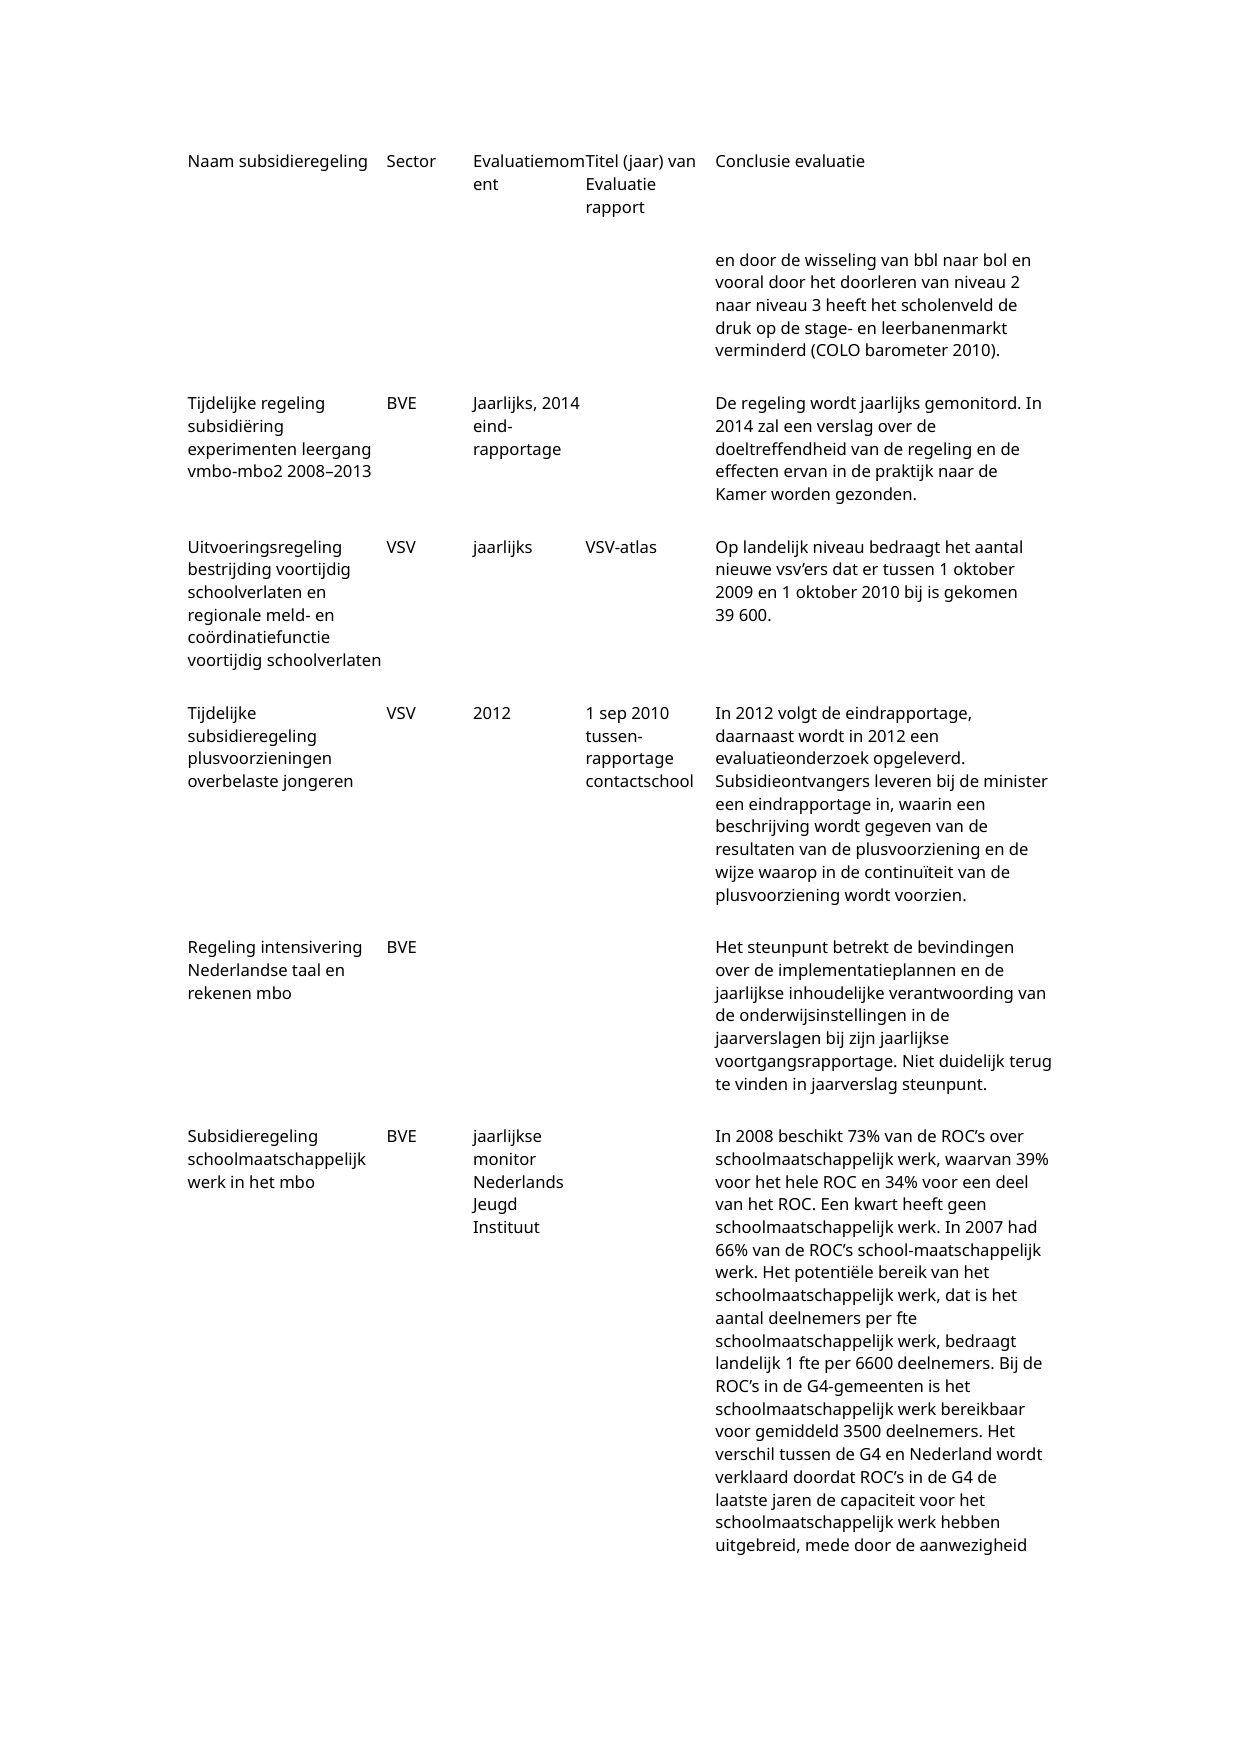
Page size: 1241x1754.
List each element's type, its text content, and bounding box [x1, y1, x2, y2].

table_cell [473, 248, 585, 392]
table_cell Regeling intensivering Nederlandse taal en rekenen mbo [188, 936, 386, 1125]
table_cell VSV [386, 535, 473, 701]
table_cell 1 sep 2010 tussen-rapportage contactschool [585, 701, 715, 936]
table_cell De regeling wordt jaarlijks gemonitord. In 2014 zal een verslag over de doeltreffendheid van de regeling en de effecten ervan in de praktijk naar de Kamer worden gezonden. [715, 392, 1053, 535]
table_cell VSV [386, 701, 473, 936]
table_cell Op landelijk niveau bedraagt het aantal nieuwe vsv’ers dat er tussen 1 oktober 2009 en 1 oktober 2010 bij is gekomen 39 600. [715, 535, 1053, 701]
table_header Naam subsidieregeling [188, 150, 386, 248]
table_cell [585, 248, 715, 392]
table_cell [585, 1125, 715, 1556]
table_cell Uitvoeringsregeling bestrijding voortijdig schoolverlaten en regionale meld- en coördinatiefunctie voortijdig schoolverlaten [188, 535, 386, 701]
table_header Titel (jaar) van Evaluatie rapport [585, 150, 715, 248]
table_cell [585, 936, 715, 1125]
table_cell In 2008 beschikt 73% van de ROC’s over schoolmaatschappelijk werk, waarvan 39% voor het hele ROC en 34% voor een deel van het ROC. Een kwart heeft geen schoolmaatschappelijk werk. In 2007 had 66% van de ROC’s school-maatschappelijk werk. Het potentiële bereik van het schoolmaatschappelijk werk, dat is het aantal deelnemers per fte schoolmaatschappelijk werk, bedraagt landelijk 1 fte per 6600 deelnemers. Bij de ROC’s in de G4-gemeenten is het schoolmaatschappelijk werk bereikbaar voor gemiddeld 3500 deelnemers. Het verschil tussen de G4 en Nederland wordt verklaard doordat ROC’s in de G4 de laatste jaren de capaciteit voor het schoolmaatschappelijk werk hebben uitgebreid, mede door de aanwezigheid [715, 1125, 1053, 1556]
table_header Conclusie evaluatie [715, 150, 1053, 248]
table_cell [386, 248, 473, 392]
table_cell Tijdelijke subsidieregeling plusvoorzieningen overbelaste jongeren [188, 701, 386, 936]
table_cell [473, 936, 585, 1125]
table_cell jaarlijkse monitor Nederlands Jeugd Instituut [473, 1125, 585, 1556]
table_cell 2012 [473, 701, 585, 936]
table_cell [188, 248, 386, 392]
table_cell BVE [386, 1125, 473, 1556]
table_cell jaarlijks [473, 535, 585, 701]
table_cell en door de wisseling van bbl naar bol en vooral door het doorleren van niveau 2 naar niveau 3 heeft het scholenveld de druk op de stage- en leerbanenmarkt verminderd (COLO barometer 2010). [715, 248, 1053, 392]
table_header Sector [386, 150, 473, 248]
table_cell Subsidieregeling schoolmaatschappelijk werk in het mbo [188, 1125, 386, 1556]
table_cell [585, 392, 715, 535]
table_cell BVE [386, 392, 473, 535]
table_cell BVE [386, 936, 473, 1125]
table_cell VSV-atlas [585, 535, 715, 701]
table_cell In 2012 volgt de eindrapportage, daarnaast wordt in 2012 een evaluatieonderzoek opgeleverd. Subsidieontvangers leveren bij de minister een eindrapportage in, waarin een beschrijving wordt gegeven van de resultaten van de plusvoorziening en de wijze waarop in de continuïteit van de plusvoorziening wordt voorzien. [715, 701, 1053, 936]
table_cell Het steunpunt betrekt de bevindingen over de implementatieplannen en de jaarlijkse inhoudelijke verantwoording van de onderwijsinstellingen in de jaarverslagen bij zijn jaarlijkse voortgangsrapportage. Niet duidelijk terug te vinden in jaarverslag steunpunt. [715, 936, 1053, 1125]
table_cell Tijdelijke regeling subsidiëring experimenten leergang vmbo-mbo2 2008–2013 [188, 392, 386, 535]
table_cell Jaarlijks, 2014 eind-rapportage [473, 392, 585, 535]
table_header Evaluatiemoment [473, 150, 585, 248]
